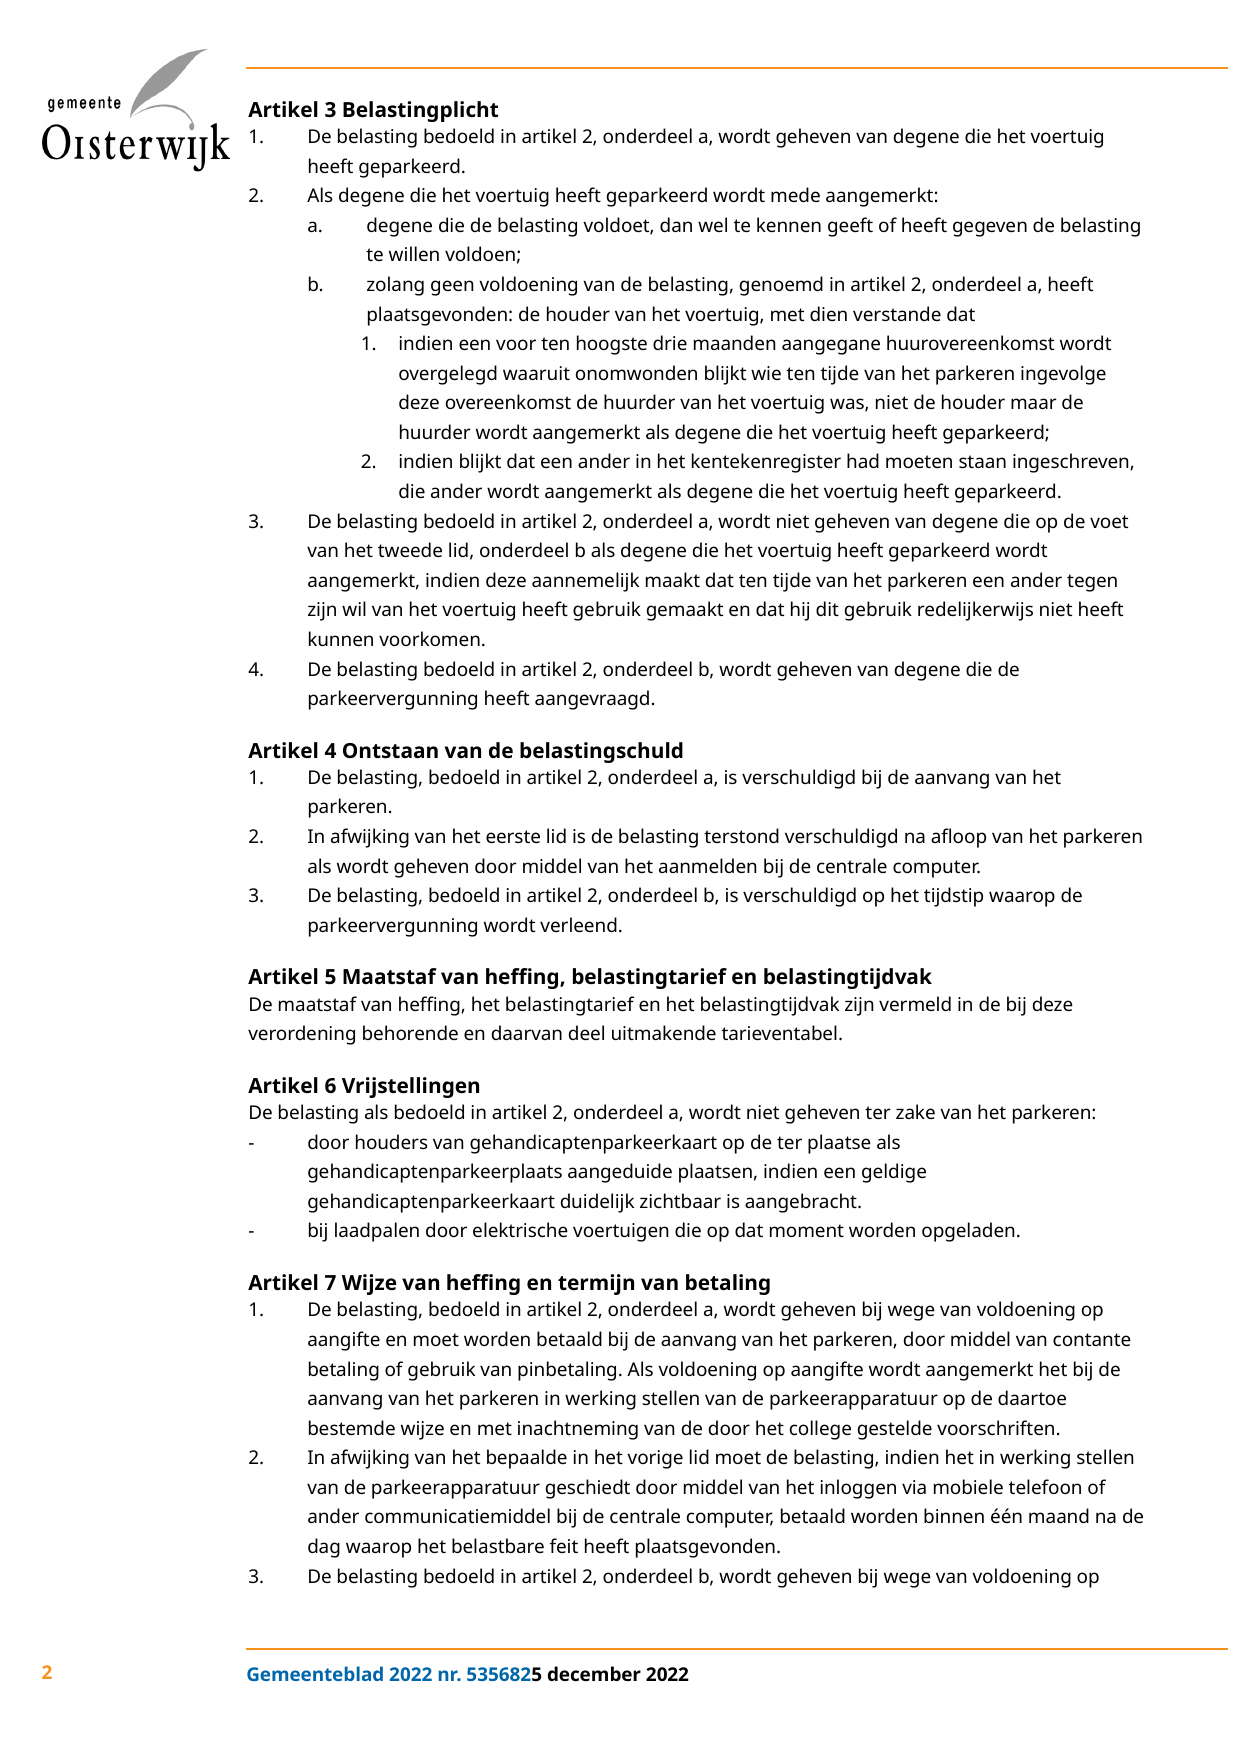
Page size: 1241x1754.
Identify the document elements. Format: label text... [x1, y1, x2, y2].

text Artikel 4 Ontstaan van de belastingschuld [248, 736, 1152, 764]
list In afwijking van het eerste lid is de belasting terstond verschuldigd na afloop van het parkeren als wordt geheven door middel van het aanmelden bij de centrale computer. [248, 823, 1152, 879]
list bij laadpalen door elektrische voertuigen die op dat moment worden opgeladen. [248, 1218, 1152, 1243]
list In afwijking van het bepaalde in het vorige lid moet de belasting, indien het in werking stellen van de parkeerapparatuur geschiedt door middel van het inloggen via mobiele telefoon of ander communicatiemiddel bij de centrale computer, betaald worden binnen één maand na de dag waarop het belastbare feit heeft plaatsgevonden. [248, 1444, 1152, 1559]
list degene die de belasting voldoet, dan wel te kennen geeft of heeft gegeven de belasting te willen voldoen; [307, 212, 1152, 267]
list De belasting bedoeld in artikel 2, onderdeel b, wordt geheven van degene die de parkeervergunning heeft aangevraagd. [248, 656, 1152, 711]
list De belasting bedoeld in artikel 2, onderdeel a, wordt niet geheven van degene die op de voet van het tweede lid, onderdeel b als degene die het voertuig heeft geparkeerd wordt aangemerkt, indien deze aannemelijk maakt dat ten tijde van het parkeren een ander tegen zijn wil van het voertuig heeft gebruik gemaakt en dat hij dit gebruik redelijkerwijs niet heeft kunnen voorkomen. [248, 508, 1152, 652]
text Artikel 3 Belastingplicht [248, 95, 1152, 123]
list door houders van gehandicaptenparkeerkaart op de ter plaatse als gehandicaptenparkeerplaats aangeduide plaatsen, indien een geldige gehandicaptenparkeerkaart duidelijk zichtbaar is aangebracht. [248, 1129, 1152, 1214]
text De maatstaf van heffing, het belastingtarief en het belastingtijdvak zijn vermeld in de bij deze verordening behorende en daarvan deel uitmakende tarieventabel. [248, 991, 1152, 1046]
list zolang geen voldoening van de belasting, genoemd in artikel 2, onderdeel a, heeft plaatsgevonden: de houder van het voertuig, met dien verstande dat [307, 271, 1152, 326]
list De belasting, bedoeld in artikel 2, onderdeel a, is verschuldigd bij de aanvang van het parkeren. [248, 764, 1152, 819]
list Als degene die het voertuig heeft geparkeerd wordt mede aangemerkt: [248, 182, 1152, 208]
list De belasting, bedoeld in artikel 2, onderdeel b, is verschuldigd op het tijdstip waarop de parkeervergunning wordt verleend. [248, 882, 1152, 938]
list De belasting bedoeld in artikel 2, onderdeel a, wordt geheven van degene die het voertuig heeft geparkeerd. [248, 123, 1152, 178]
text Artikel 5 Maatstaf van heffing, belastingtarief en belastingtijdvak [248, 962, 1152, 991]
list indien een voor ten hoogste drie maanden aangegane huurovereenkomst wordt overgelegd waaruit onomwonden blijkt wie ten tijde van het parkeren ingevolge deze overeenkomst de huurder van het voertuig was, niet de houder maar de huurder wordt aangemerkt als degene die het voertuig heeft geparkeerd; [361, 330, 1152, 445]
picture [41, 47, 231, 172]
list indien blijkt dat een ander in het kentekenregister had moeten staan ingeschreven, die ander wordt aangemerkt als degene die het voertuig heeft geparkeerd. [361, 449, 1152, 504]
list De belasting, bedoeld in artikel 2, onderdeel a, wordt geheven bij wege van voldoening op aangifte en moet worden betaald bij de aanvang van het parkeren, door middel van contante betaling of gebruik van pinbetaling. Als voldoening op aangifte wordt aangemerkt het bij de aanvang van het parkeren in werking stellen van de parkeerapparatuur op de daartoe bestemde wijze en met inachtneming van de door het college gestelde voorschriften. [248, 1297, 1152, 1441]
list De belasting bedoeld in artikel 2, onderdeel b, wordt geheven bij wege van voldoening op [248, 1563, 1152, 1588]
text Artikel 6 Vrijstellingen [248, 1071, 1152, 1099]
text Artikel 7 Wijze van heffing en termijn van betaling [248, 1268, 1152, 1297]
text De belasting als bedoeld in artikel 2, onderdeel a, wordt niet geheven ter zake van het parkeren: [248, 1099, 1152, 1125]
